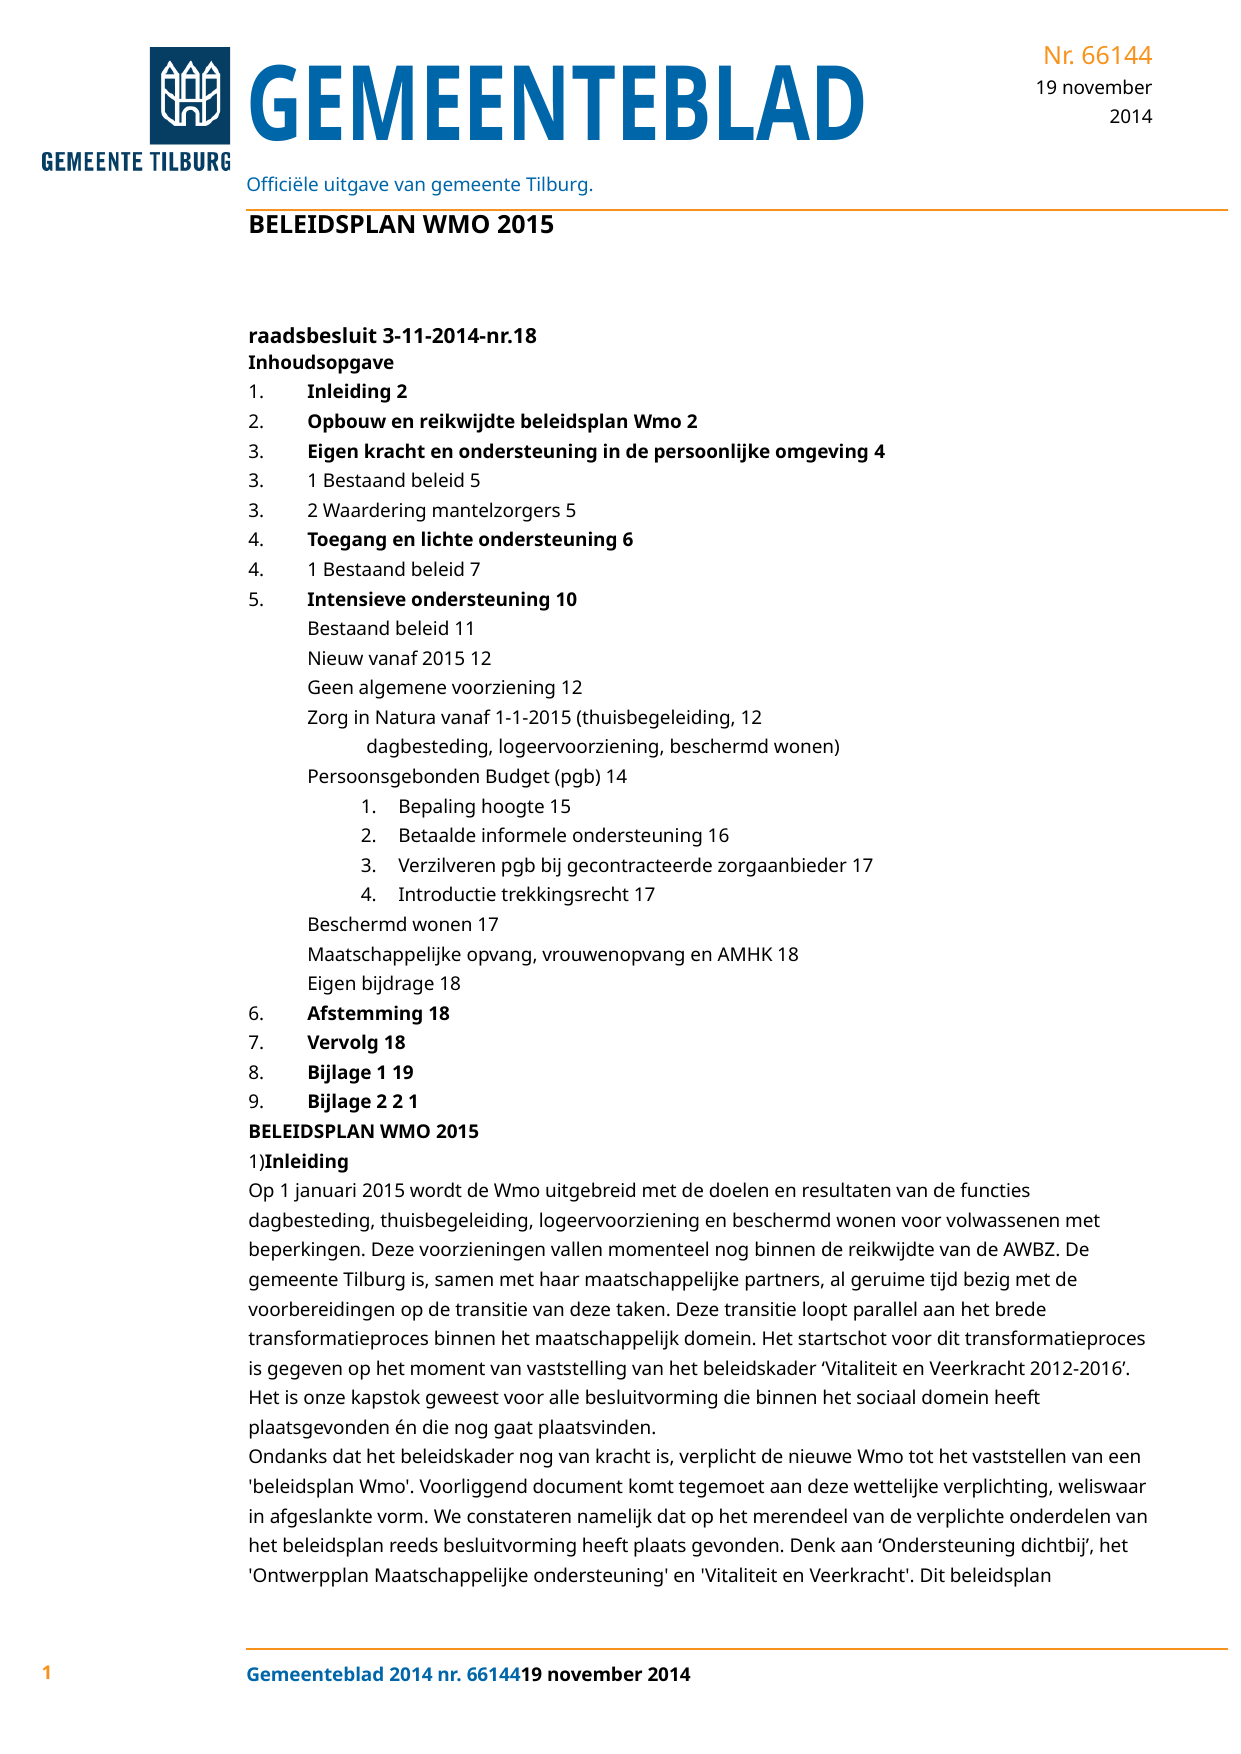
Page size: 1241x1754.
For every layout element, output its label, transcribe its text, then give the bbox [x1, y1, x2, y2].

text BELEIDSPLAN WMO 2015 [248, 1118, 1152, 1144]
list Persoonsgebonden Budget (pgb) 14 [307, 763, 1152, 789]
list Nieuw vanaf 2015 12 [307, 645, 1152, 671]
list dagbesteding, logeervoorziening, beschermd wonen) [307, 734, 1152, 759]
list Bestaand beleid 11 [307, 615, 1152, 641]
list Maatschappelijke opvang, vrouwenopvang en AMHK 18 [307, 941, 1152, 967]
list Geen algemene voorziening 12 [307, 674, 1152, 700]
list Afstemming 18 [248, 1000, 1152, 1026]
list Opbouw en reikwijdte beleidsplan Wmo 2 [248, 408, 1152, 434]
text BELEIDSPLAN WMO 2015 [248, 211, 1152, 241]
list 2 Waardering mantelzorgers 5 [248, 497, 1152, 523]
list Verzilveren pgb bij gecontracteerde zorgaanbieder 17 [361, 852, 1152, 878]
list Bijlage 1 19 [248, 1059, 1152, 1085]
list Zorg in Natura vanaf 1-1-2015 (thuisbegeleiding, 12 [307, 704, 1152, 730]
list 1 Bestaand beleid 5 [248, 467, 1152, 493]
list Inleiding 2 [248, 379, 1152, 404]
list Beschermd wonen 17 [307, 911, 1152, 937]
text Op 1 januari 2015 wordt de Wmo uitgebreid met de doelen en resultaten van de functies dagbesteding, thuisbegeleiding, logeervoorziening en beschermd wonen voor volwassenen met beperkingen. Deze voorzieningen vallen momenteel nog binnen de reikwijdte van de AWBZ. De gemeente Tilburg is, samen met haar maatschappelijke partners, al geruime tijd bezig met de voorbereidingen op de transitie van deze taken. Deze transitie loopt parallel aan het brede transformatieproces binnen het maatschappelijk domein. Het startschot voor dit transformatieproces is gegeven op het moment van vaststelling van het beleidskader ‘Vitaliteit en Veerkracht 2012-2016’. Het is onze kapstok geweest voor alle besluitvorming die binnen het sociaal domein heeft plaatsgevonden én die nog gaat plaatsvinden. [248, 1177, 1152, 1440]
list Eigen kracht en ondersteuning in de persoonlijke omgeving 4 [248, 438, 1152, 464]
list 1 Bestaand beleid 7 [248, 556, 1152, 582]
list Introductie trekkingsrecht 17 [361, 882, 1152, 907]
text raadsbesluit 3-11-2014-nr.18 [248, 321, 1152, 349]
text 1)Inleiding [248, 1148, 1152, 1174]
list Toegang en lichte ondersteuning 6 [248, 527, 1152, 552]
list Bepaling hoogte 15 [361, 793, 1152, 819]
text Ondanks dat het beleidskader nog van kracht is, verplicht de nieuwe Wmo tot het vaststellen van een 'beleidsplan Wmo'. Voorliggend document komt tegemoet aan deze wettelijke verplichting, weliswaar in afgeslankte vorm. We constateren namelijk dat op het merendeel van de verplichte onderdelen van het beleidsplan reeds besluitvorming heeft plaats gevonden. Denk aan ‘Ondersteuning dichtbij’, het 'Ontwerpplan Maatschappelijke ondersteuning' en 'Vitaliteit en Veerkracht'. Dit beleidsplan [248, 1444, 1152, 1588]
list Intensieve ondersteuning 10 [248, 586, 1152, 612]
picture [41, 47, 231, 172]
list Betaalde informele ondersteuning 16 [361, 822, 1152, 848]
text Inhoudsopgave [248, 349, 1152, 375]
list Vervolg 18 [248, 1029, 1152, 1055]
list Eigen bijdrage 18 [307, 970, 1152, 996]
list Bijlage 2 2 1 [248, 1089, 1152, 1114]
